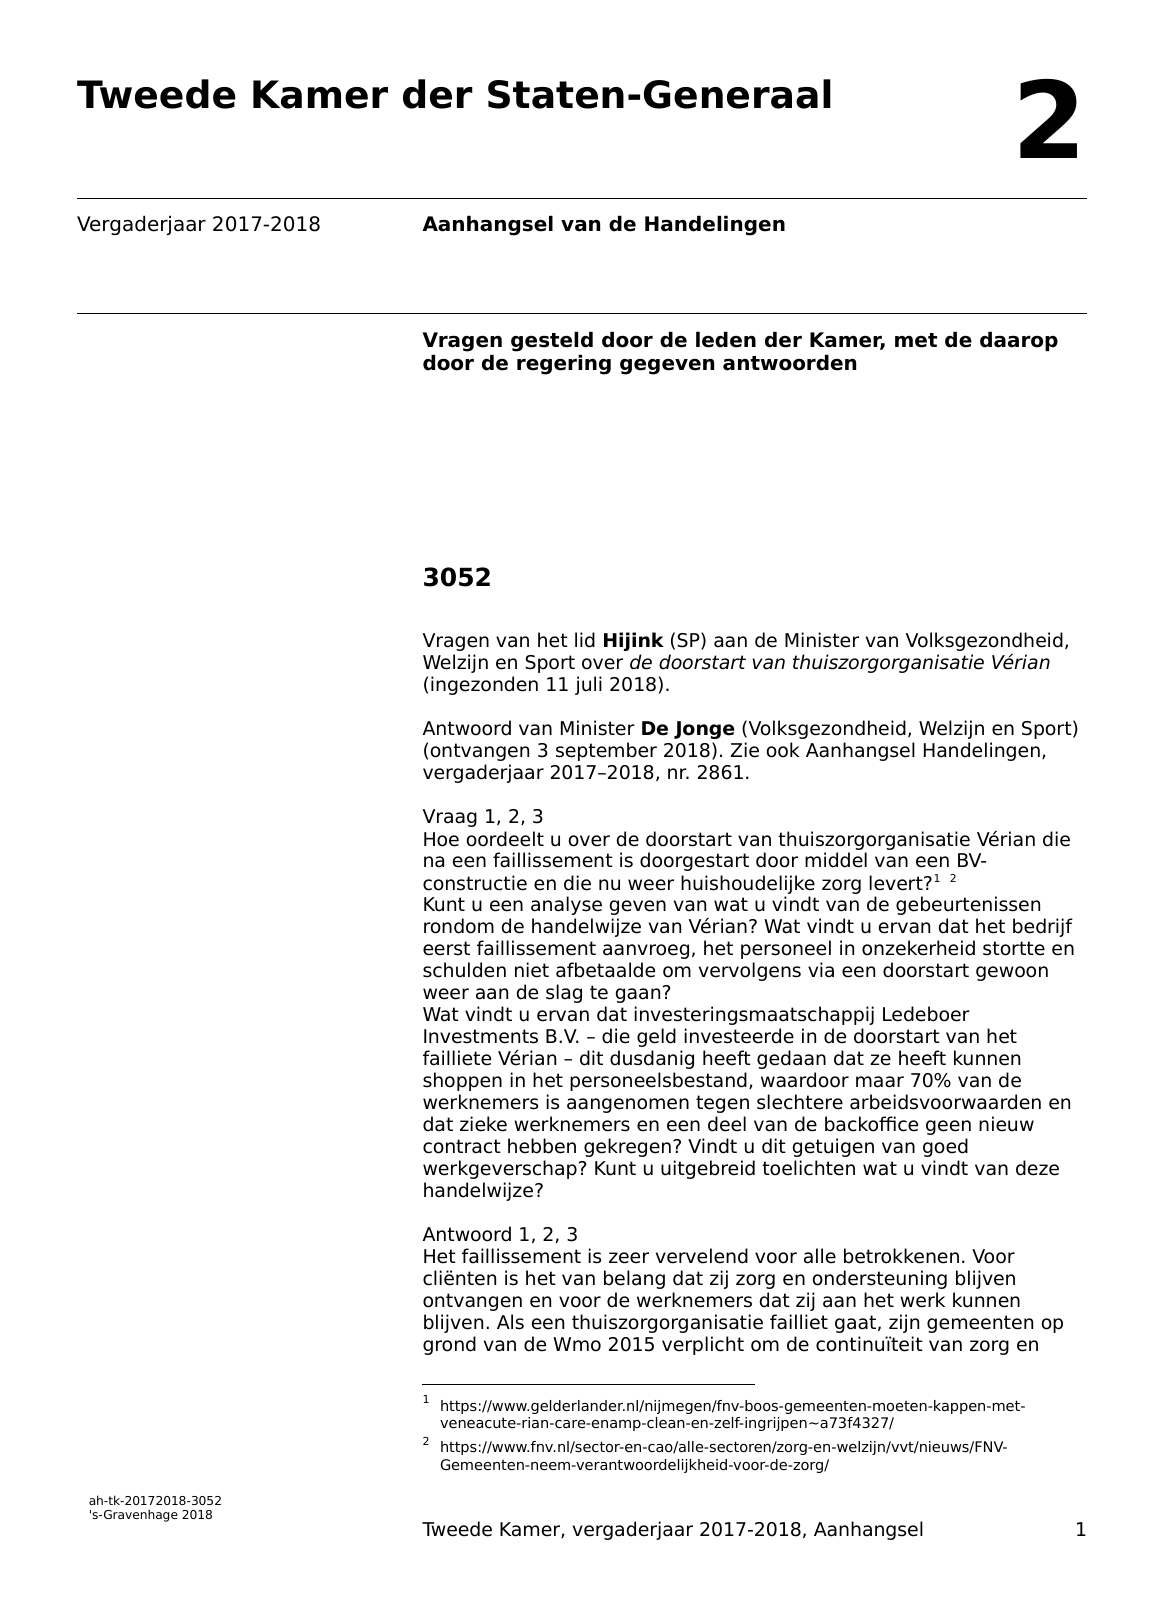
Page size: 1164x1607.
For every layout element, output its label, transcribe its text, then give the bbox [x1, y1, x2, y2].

text https://www.fnv.nl/sector-en-cao/alle-sectoren/zorg-en-welzijn/vvt/nieuws/FNV-Gemeenten-neem-verantwoordelijkheid-voor-de-zorg/ [422, 1435, 1087, 1474]
text Vraag 1, 2, 3 [422, 806, 1087, 828]
text Hoe oordeelt u over de doorstart van thuiszorgorganisatie Vérian die na een faillissement is doorgestart door middel van een BV-constructie en die nu weer huishoudelijke zorg levert? [422, 828, 1087, 894]
table_cell [77, 314, 422, 375]
text 3052 [422, 563, 1087, 592]
text Kunt u een analyse geven van wat u vindt van de gebeurtenissen rondom de handelwijze van Vérian? Wat vindt u ervan dat het bedrijf eerst faillissement aanvroeg, het personeel in onzekerheid stortte en schulden niet afbetaalde om vervolgens via een doorstart gewoon weer aan de slag te gaan? [422, 894, 1087, 1004]
text 's-Gravenhage 2018 [88, 1508, 323, 1522]
text Antwoord van Minister De Jonge (Volksgezondheid, Welzijn en Sport) (ontvangen 3 september 2018). Zie ook Aanhangsel Handelingen, vergaderjaar 2017–2018, nr. 2861. [422, 718, 1087, 784]
table_header Tweede Kamer der Staten-Generaal [77, 59, 886, 198]
text Vragen van het lid Hijink (SP) aan de Minister van Volksgezondheid, Welzijn en Sport over de doorstart van thuiszorgorganisatie Vérian (ingezonden 11 juli 2018). [422, 630, 1087, 696]
text Antwoord 1, 2, 3 [422, 1224, 1087, 1246]
text ah-tk-20172018-3052 [88, 1494, 323, 1508]
text Wat vindt u ervan dat investeringsmaatschappij Ledeboer Investments B.V. – die geld investeerde in de doorstart van het failliete Vérian – dit dusdanig heeft gedaan dat ze heeft kunnen shoppen in het personeelsbestand, waardoor maar 70% van de werknemers is aangenomen tegen slechtere arbeidsvoorwaarden en dat zieke werknemers en een deel van de backoffice geen nieuw contract hebben gekregen? Vindt u dit getuigen van goed werkgeverschap? Kunt u uitgebreid toelichten wat u vindt van deze handelwijze? [422, 1004, 1087, 1202]
table_header 2 [886, 59, 1087, 198]
table_cell Vergaderjaar 2017-2018 [77, 199, 422, 313]
text Het faillissement is zeer vervelend voor alle betrokkenen. Voor cliënten is het van belang dat zij zorg en ondersteuning blijven ontvangen en voor de werknemers dat zij aan het werk kunnen blijven. Als een thuiszorgorganisatie failliet gaat, zijn gemeenten op grond van de Wmo 2015 verplicht om de continuïteit van zorg en [422, 1246, 1087, 1356]
table_cell Aanhangsel van de Handelingen [422, 199, 1087, 313]
text https://www.gelderlander.nl/nijmegen/fnv-boos-gemeenten-moeten-kappen-met-veneacute-rian-care-enamp-clean-en-zelf-ingrijpen~a73f4327/ [422, 1393, 1087, 1432]
table_cell Vragen gesteld door de leden der Kamer, met de daarop door de regering gegeven antwoorden [422, 314, 1087, 375]
